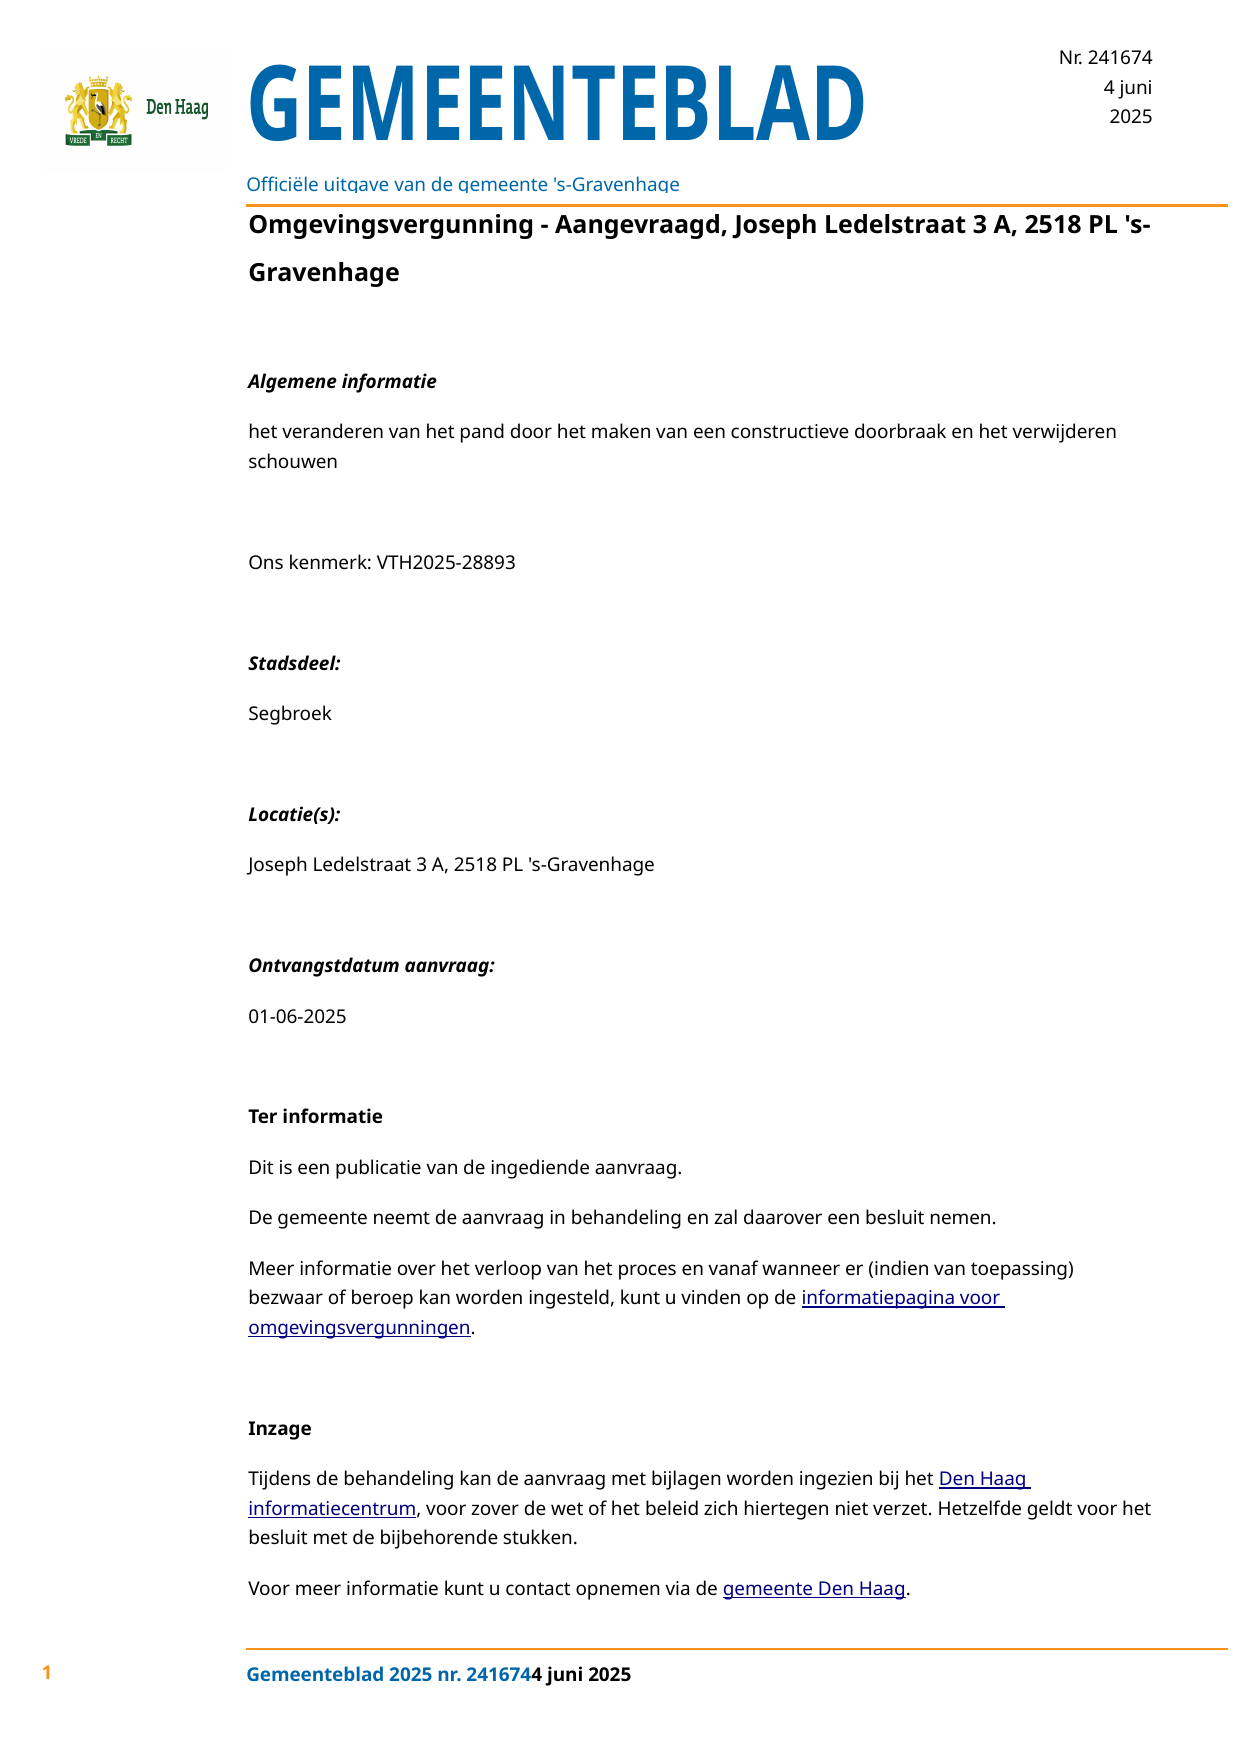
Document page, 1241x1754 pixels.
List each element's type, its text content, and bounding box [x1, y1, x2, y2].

text het veranderen van het pand door het maken van een constructieve doorbraak en het verwijderen schouwen [248, 419, 1152, 474]
text Segbroek [248, 700, 1152, 726]
text Tijdens de behandeling kan de aanvraag met bijlagen worden ingezien bij het Den Haag informatiecentrum, voor zover de wet of het beleid zich hiertegen niet verzet. Hetzelfde geldt voor het besluit met de bijbehorende stukken. [248, 1465, 1152, 1550]
text Voor meer informatie kunt u contact opnemen via de gemeente Den Haag. [248, 1575, 1152, 1601]
text Stadsdeel: [248, 650, 1152, 676]
text 01-06-2025 [248, 1003, 1152, 1029]
text De gemeente neemt de aanvraag in behandeling en zal daarover een besluit nemen. [248, 1204, 1152, 1230]
text Algemene informatie [248, 368, 1152, 394]
text Joseph Ledelstraat 3 A, 2518 PL 's-Gravenhage [248, 852, 1152, 877]
text Dit is een publicatie van de ingediende aanvraag. [248, 1154, 1152, 1180]
text Meer informatie over het verloop van het proces en vanaf wanneer er (indien van toepassing) bezwaar of beroep kan worden ingesteld, kunt u vinden op de informatiepagina voor omgevingsvergunningen. [248, 1255, 1152, 1340]
text Locatie(s): [248, 801, 1152, 827]
picture [41, 47, 231, 172]
text Omgevingsvergunning - Aangevraagd, Joseph Ledelstraat 3 A, 2518 PL 's-Gravenhage [248, 207, 1152, 288]
text Ons kenmerk: VTH2025-28893 [248, 549, 1152, 575]
text Ter informatie [248, 1104, 1152, 1129]
text Ontvangstdatum aanvraag: [248, 952, 1152, 978]
text Inzage [248, 1415, 1152, 1441]
